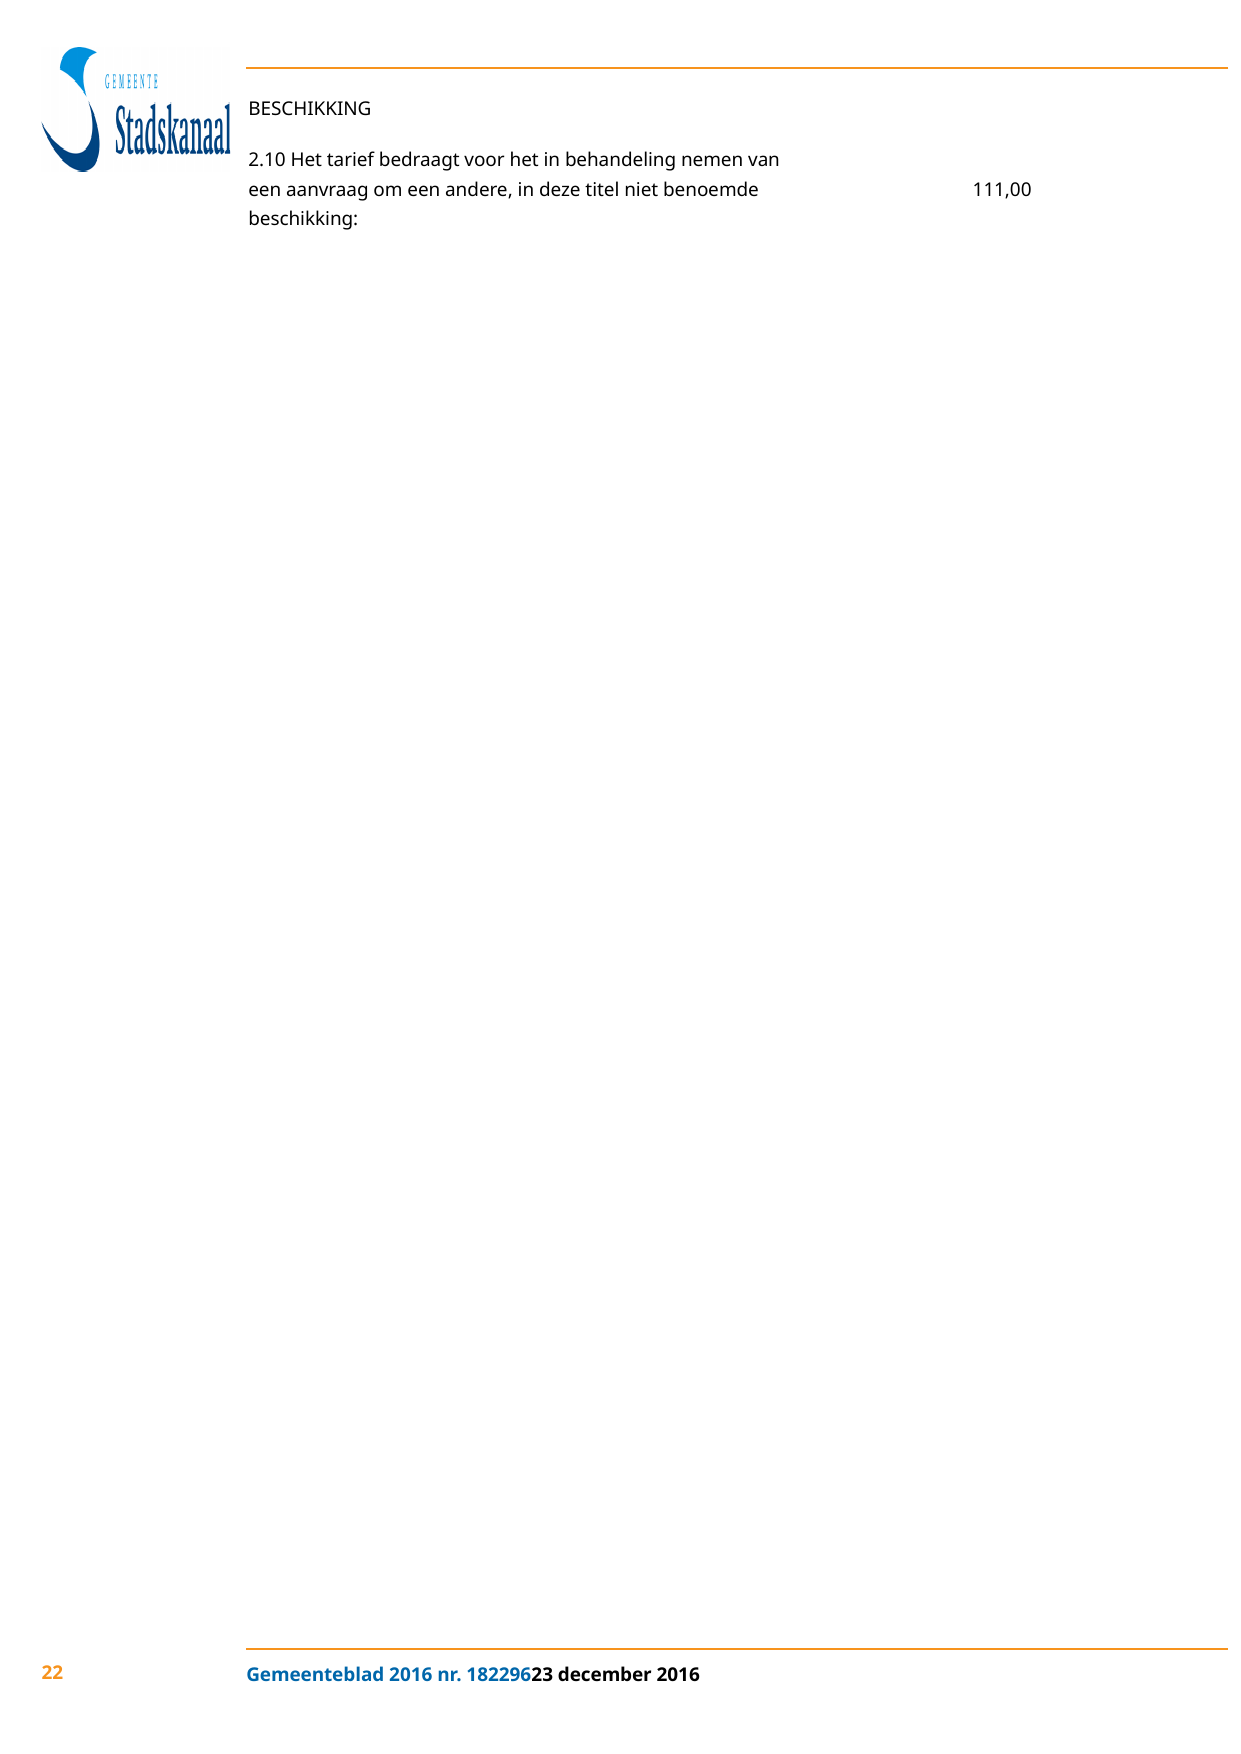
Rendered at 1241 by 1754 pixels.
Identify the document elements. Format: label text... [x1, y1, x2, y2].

table_cell 111,00 [973, 146, 1152, 231]
table_cell [793, 121, 972, 146]
table_cell [793, 146, 972, 231]
table_cell [248, 121, 793, 146]
table_cell BESCHIKKING [248, 95, 793, 121]
table_cell [973, 121, 1152, 146]
table_cell [973, 95, 1152, 121]
table_cell [793, 95, 972, 121]
table_cell 2.10 Het tarief bedraagt voor het in behandeling nemen van een aanvraag om een andere, in deze titel niet benoemde beschikking: [248, 146, 793, 231]
picture [41, 47, 231, 172]
